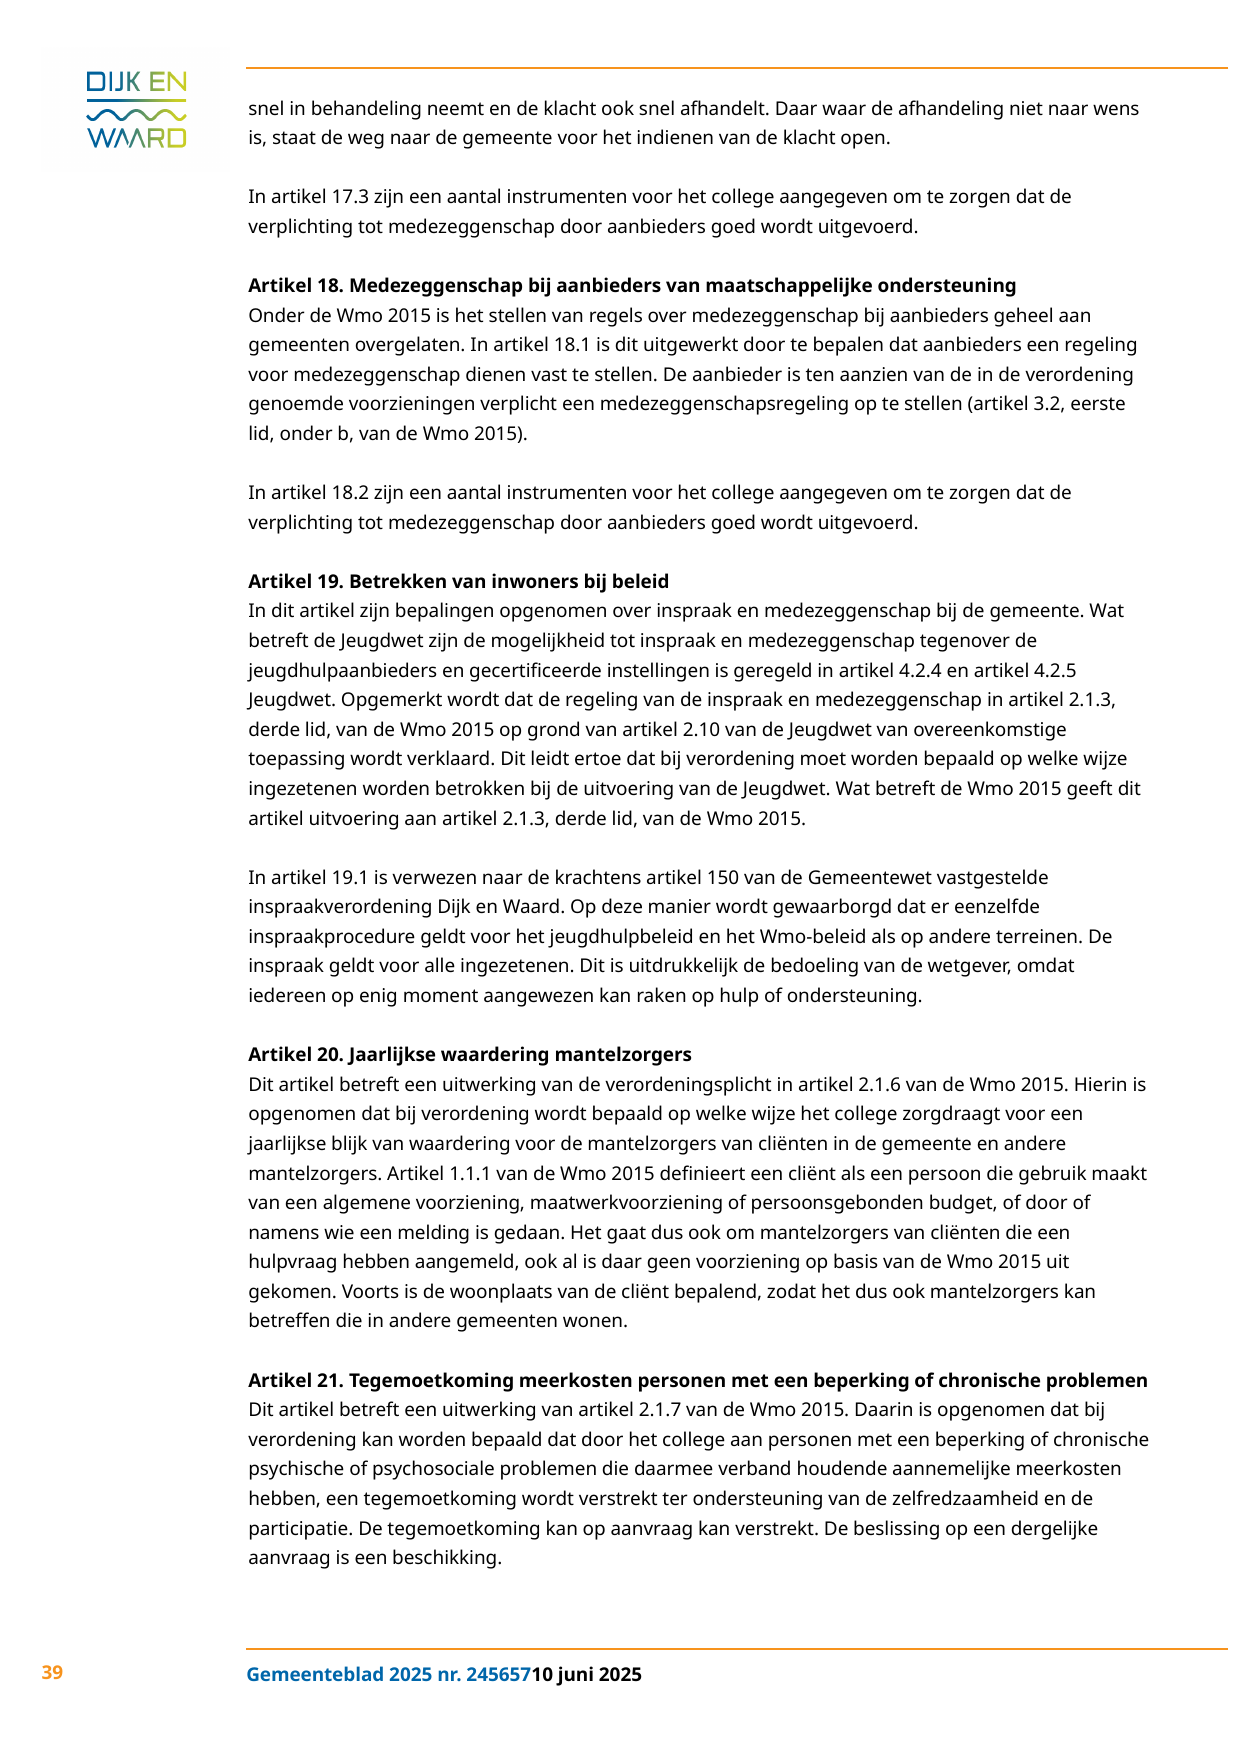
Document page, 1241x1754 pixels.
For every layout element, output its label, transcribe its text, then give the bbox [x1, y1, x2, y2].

text In artikel 17.3 zijn een aantal instrumenten voor het college aangegeven om te zorgen dat de verplichting tot medezeggenschap door aanbieders goed wordt uitgevoerd. [248, 183, 1152, 239]
text In artikel 18.2 zijn een aantal instrumenten voor het college aangegeven om te zorgen dat de verplichting tot medezeggenschap door aanbieders goed wordt uitgevoerd. [248, 479, 1152, 535]
text Artikel 20. Jaarlijkse waardering mantelzorgers [248, 1041, 1152, 1067]
text Dit artikel betreft een uitwerking van de verordeningsplicht in artikel 2.1.6 van de Wmo 2015. Hierin is opgenomen dat bij verordening wordt bepaald op welke wijze het college zorgdraagt voor een jaarlijkse blijk van waardering voor de mantelzorgers van cliënten in de gemeente en andere mantelzorgers. Artikel 1.1.1 van de Wmo 2015 definieert een cliënt als een persoon die gebruik maakt van een algemene voorziening, maatwerkvoorziening of persoonsgebonden budget, of door of namens wie een melding is gedaan. Het gaat dus ook om mantelzorgers van cliënten die een hulpvraag hebben aangemeld, ook al is daar geen voorziening op basis van de Wmo 2015 uit gekomen. Voorts is de woonplaats van de cliënt bepalend, zodat het dus ook mantelzorgers kan betreffen die in andere gemeenten wonen. [248, 1071, 1152, 1333]
text snel in behandeling neemt en de klacht ook snel afhandelt. Daar waar de afhandeling niet naar wens is, staat de weg naar de gemeente voor het indienen van de klacht open. [248, 95, 1152, 150]
text Artikel 21. Tegemoetkoming meerkosten personen met een beperking of chronische problemen [248, 1367, 1152, 1393]
text Artikel 19. Betrekken van inwoners bij beleid [248, 568, 1152, 594]
picture [41, 47, 231, 172]
text Dit artikel betreft een uitwerking van artikel 2.1.7 van de Wmo 2015. Daarin is opgenomen dat bij verordening kan worden bepaald dat door het college aan personen met een beperking of chronische psychische of psychosociale problemen die daarmee verband houdende aannemelijke meerkosten hebben, een tegemoetkoming wordt verstrekt ter ondersteuning van de zelfredzaamheid en de participatie. De tegemoetkoming kan op aanvraag kan verstrekt. De beslissing op een dergelijke aanvraag is een beschikking. [248, 1396, 1152, 1570]
text In artikel 19.1 is verwezen naar de krachtens artikel 150 van de Gemeentewet vastgestelde inspraakverordening Dijk en Waard. Op deze manier wordt gewaarborgd dat er eenzelfde inspraakprocedure geldt voor het jeugdhulpbeleid en het Wmo-beleid als op andere terreinen. De inspraak geldt voor alle ingezetenen. Dit is uitdrukkelijk de bedoeling van de wetgever, omdat iedereen op enig moment aangewezen kan raken op hulp of ondersteuning. [248, 864, 1152, 1008]
text In dit artikel zijn bepalingen opgenomen over inspraak en medezeggenschap bij de gemeente. Wat betreft de Jeugdwet zijn de mogelijkheid tot inspraak en medezeggenschap tegenover de jeugdhulpaanbieders en gecertificeerde instellingen is geregeld in artikel 4.2.4 en artikel 4.2.5 Jeugdwet. Opgemerkt wordt dat de regeling van de inspraak en medezeggenschap in artikel 2.1.3, derde lid, van de Wmo 2015 op grond van artikel 2.10 van de Jeugdwet van overeenkomstige toepassing wordt verklaard. Dit leidt ertoe dat bij verordening moet worden bepaald op welke wijze ingezetenen worden betrokken bij de uitvoering van de Jeugdwet. Wat betreft de Wmo 2015 geeft dit artikel uitvoering aan artikel 2.1.3, derde lid, van de Wmo 2015. [248, 598, 1152, 831]
text Onder de Wmo 2015 is het stellen van regels over medezeggenschap bij aanbieders geheel aan gemeenten overgelaten. In artikel 18.1 is dit uitgewerkt door te bepalen dat aanbieders een regeling voor medezeggenschap dienen vast te stellen. De aanbieder is ten aanzien van de in de verordening genoemde voorzieningen verplicht een medezeggenschapsregeling op te stellen (artikel 3.2, eerste lid, onder b, van de Wmo 2015). [248, 302, 1152, 446]
text Artikel 18. Medezeggenschap bij aanbieders van maatschappelijke ondersteuning [248, 272, 1152, 298]
